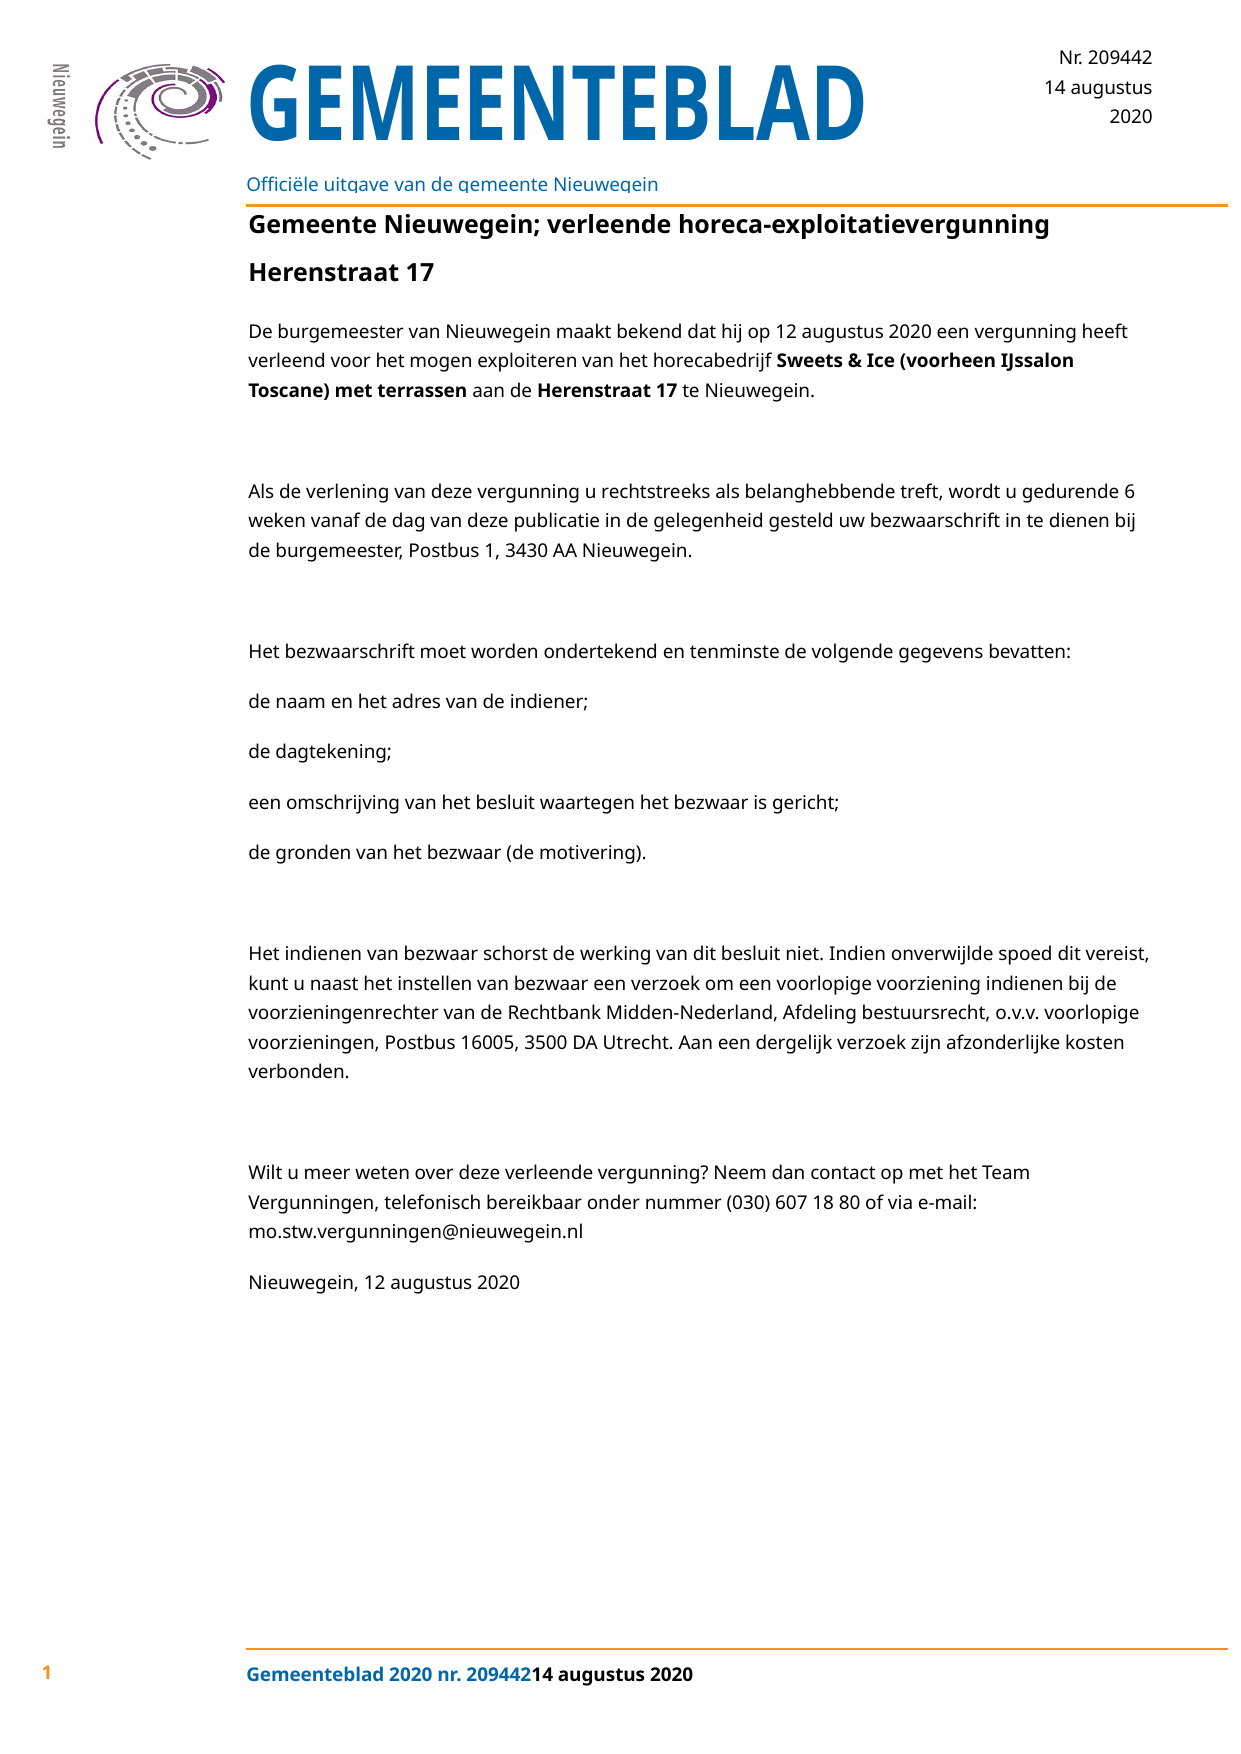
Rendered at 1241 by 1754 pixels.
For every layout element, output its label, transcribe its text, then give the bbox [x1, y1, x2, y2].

picture [41, 47, 231, 172]
text Wilt u meer weten over deze verleende vergunning? Neem dan contact op met het Team Vergunningen, telefonisch bereikbaar onder nummer (030) 607 18 80 of via e-mail: mo.stw.vergunningen@nieuwegein.nl [248, 1159, 1152, 1244]
text Gemeente Nieuwegein; verleende horeca-exploitatievergunning Herenstraat 17 [248, 207, 1152, 288]
text de naam en het adres van de indiener; [248, 688, 1152, 714]
text Het indienen van bezwaar schorst de werking van dit besluit niet. Indien onverwijlde spoed dit vereist, kunt u naast het instellen van bezwaar een verzoek om een voorlopige voorziening indienen bij de voorzieningenrechter van de Rechtbank Midden-Nederland, Afdeling bestuursrecht, o.v.v. voorlopige voorzieningen, Postbus 16005, 3500 DA Utrecht. Aan een dergelijk verzoek zijn afzonderlijke kosten verbonden. [248, 940, 1152, 1084]
text de gronden van het bezwaar (de motivering). [248, 839, 1152, 865]
text de dagtekening; [248, 739, 1152, 764]
text Het bezwaarschrift moet worden ondertekend en tenminste de volgende gegevens bevatten: [248, 638, 1152, 664]
text Nieuwegein, 12 augustus 2020 [248, 1269, 1152, 1295]
text een omschrijving van het besluit waartegen het bezwaar is gericht; [248, 789, 1152, 815]
text De burgemeester van Nieuwegein maakt bekend dat hij op 12 augustus 2020 een vergunning heeft verleend voor het mogen exploiteren van het horecabedrijf Sweets & Ice (voorheen IJssalon Toscane) met terrassen aan de Herenstraat 17 te Nieuwegein. [248, 318, 1152, 403]
text Als de verlening van deze vergunning u rechtstreeks als belanghebbende treft, wordt u gedurende 6 weken vanaf de dag van deze publicatie in de gelegenheid gesteld uw bezwaarschrift in te dienen bij de burgemeester, Postbus 1, 3430 AA Nieuwegein. [248, 478, 1152, 563]
